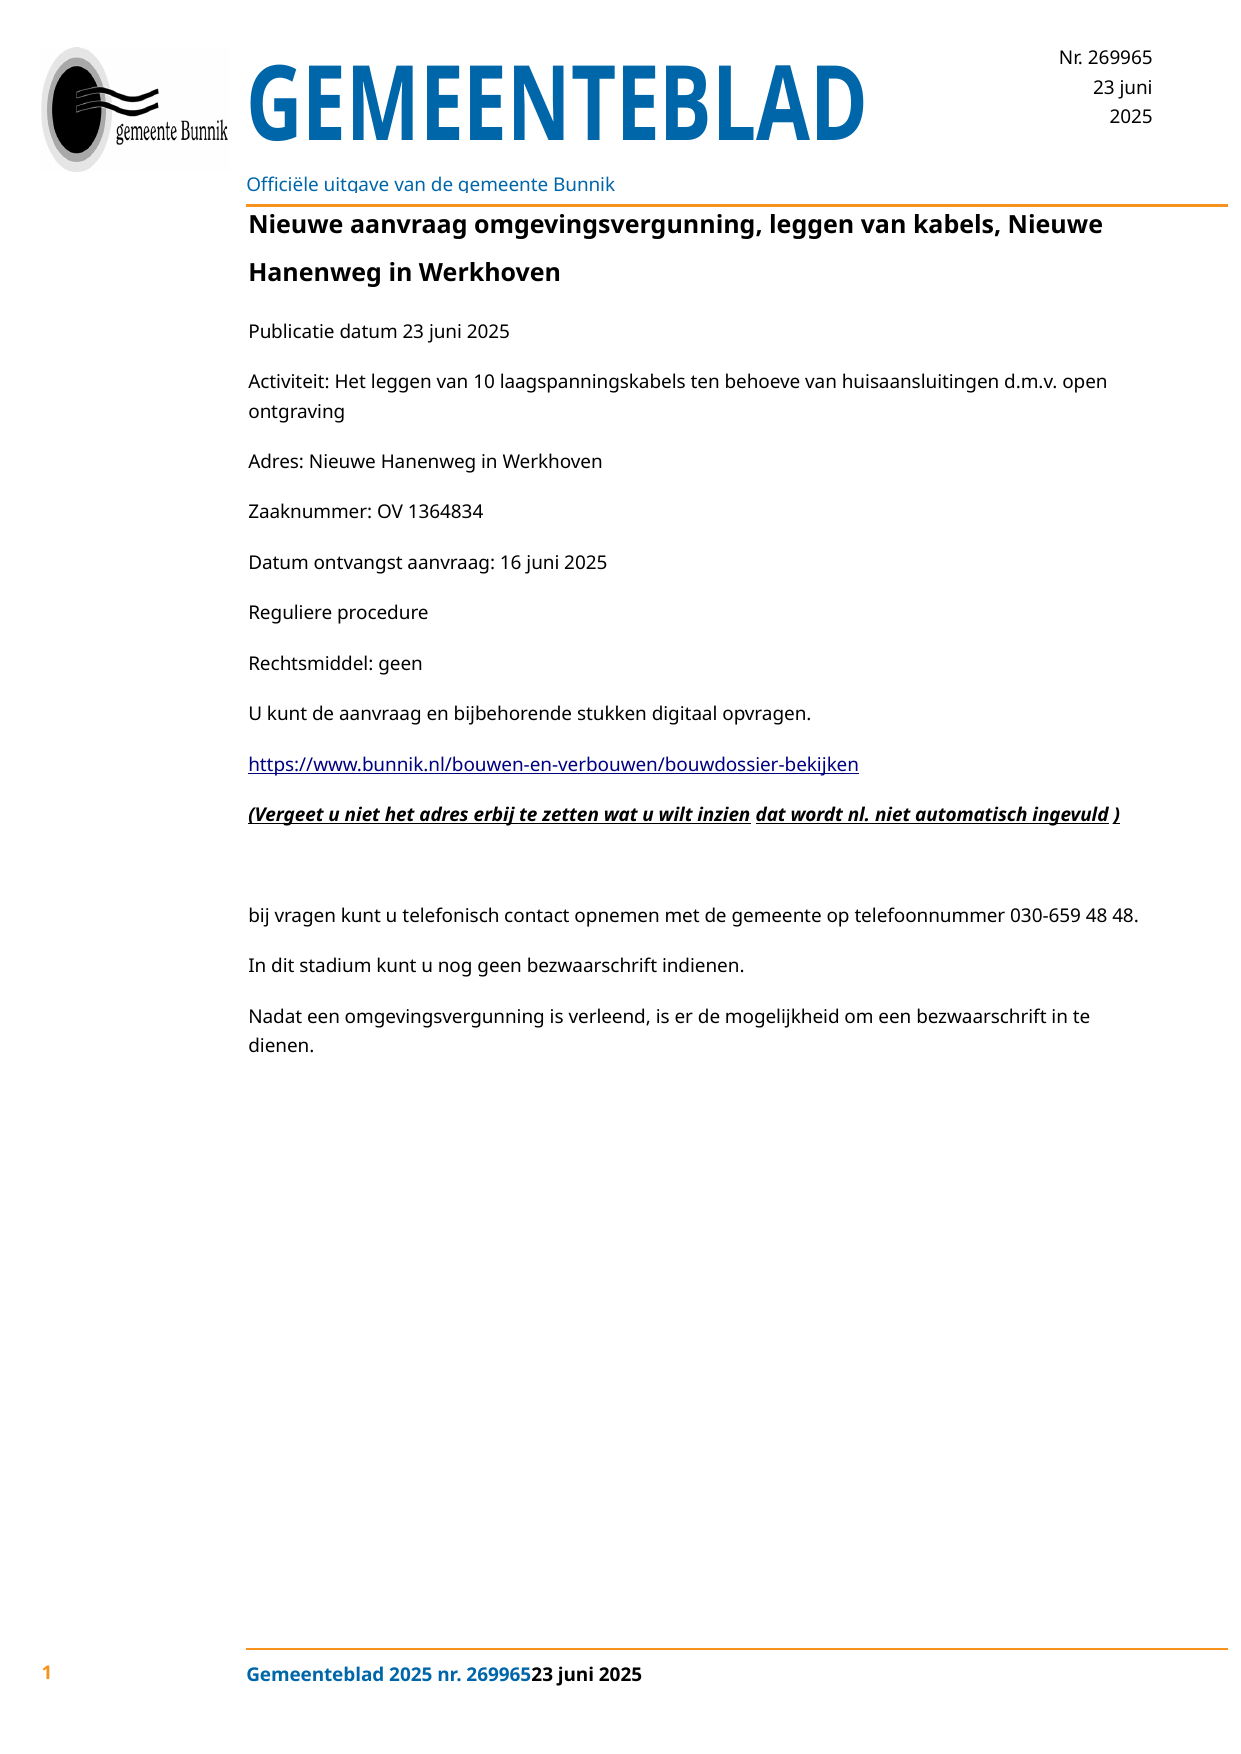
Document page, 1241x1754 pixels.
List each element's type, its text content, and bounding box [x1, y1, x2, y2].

text https://www.bunnik.nl/bouwen-en-verbouwen/bouwdossier-bekijken [248, 751, 1152, 777]
text Zaaknummer: OV 1364834 [248, 499, 1152, 524]
picture [41, 47, 231, 172]
text Activiteit: Het leggen van 10 laagspanningskabels ten behoeve van huisaansluitingen d.m.v. open ontgraving [248, 368, 1152, 424]
text U kunt de aanvraag en bijbehorende stukken digitaal opvragen. [248, 700, 1152, 726]
text Adres: Nieuwe Hanenweg in Werkhoven [248, 448, 1152, 474]
text Nieuwe aanvraag omgevingsvergunning, leggen van kabels, Nieuwe Hanenweg in Werkhoven [248, 207, 1152, 288]
text Nadat een omgevingsvergunning is verleend, is er de mogelijkheid om een bezwaarschrift in te dienen. [248, 1003, 1152, 1058]
text (Vergeet u niet het adres erbij te zetten wat u wilt inzien dat wordt nl. niet automatisch ingevuld ) [248, 801, 1152, 827]
text Reguliere procedure [248, 599, 1152, 625]
text In dit stadium kunt u nog geen bezwaarschrift indienen. [248, 952, 1152, 978]
text Publicatie datum 23 juni 2025 [248, 318, 1152, 344]
text Datum ontvangst aanvraag: 16 juni 2025 [248, 549, 1152, 575]
text Rechtsmiddel: geen [248, 650, 1152, 676]
text bij vragen kunt u telefonisch contact opnemen met de gemeente op telefoonnummer 030-659 48 48. [248, 902, 1152, 928]
